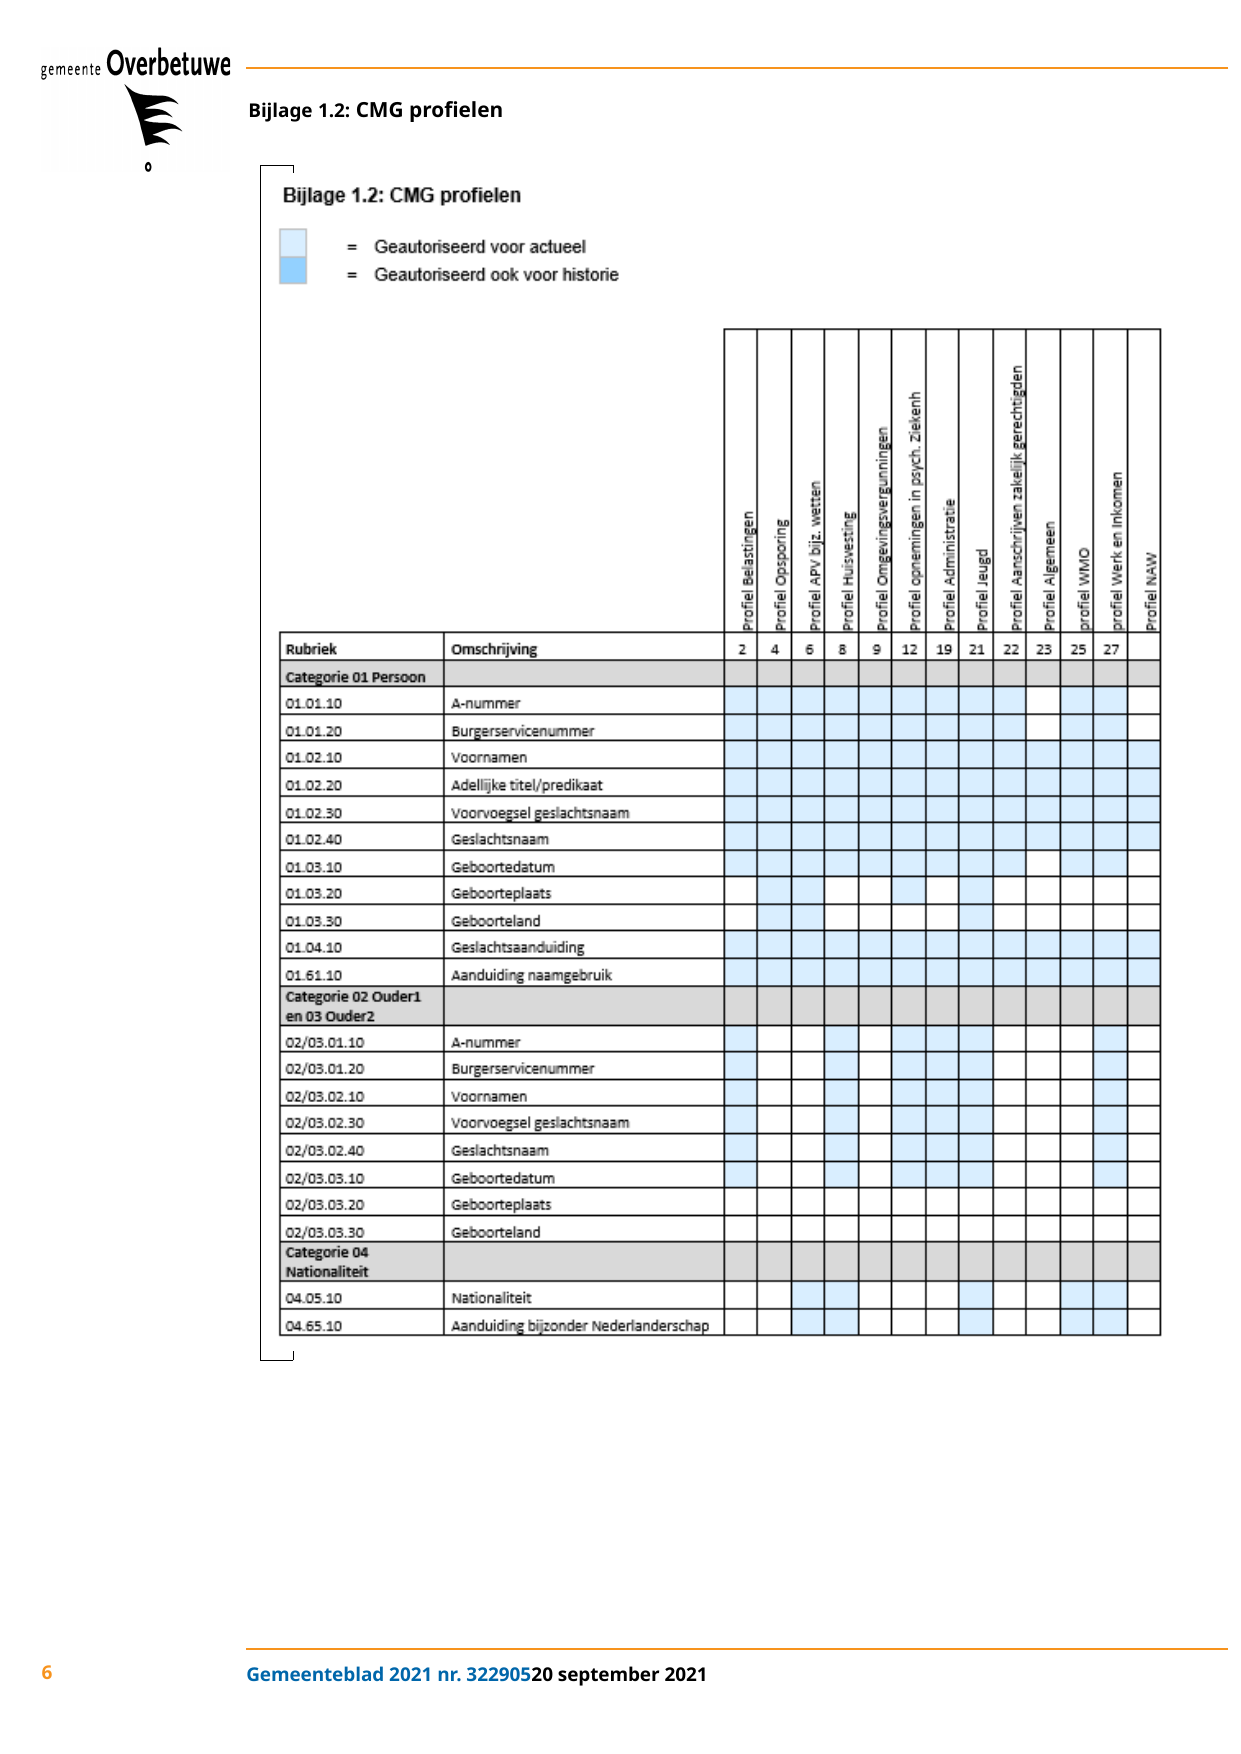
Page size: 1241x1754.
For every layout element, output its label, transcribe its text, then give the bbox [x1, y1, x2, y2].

picture [41, 47, 231, 172]
picture [268, 173, 1173, 1351]
text Bijlage 1.2: CMG profielen [248, 95, 1152, 123]
